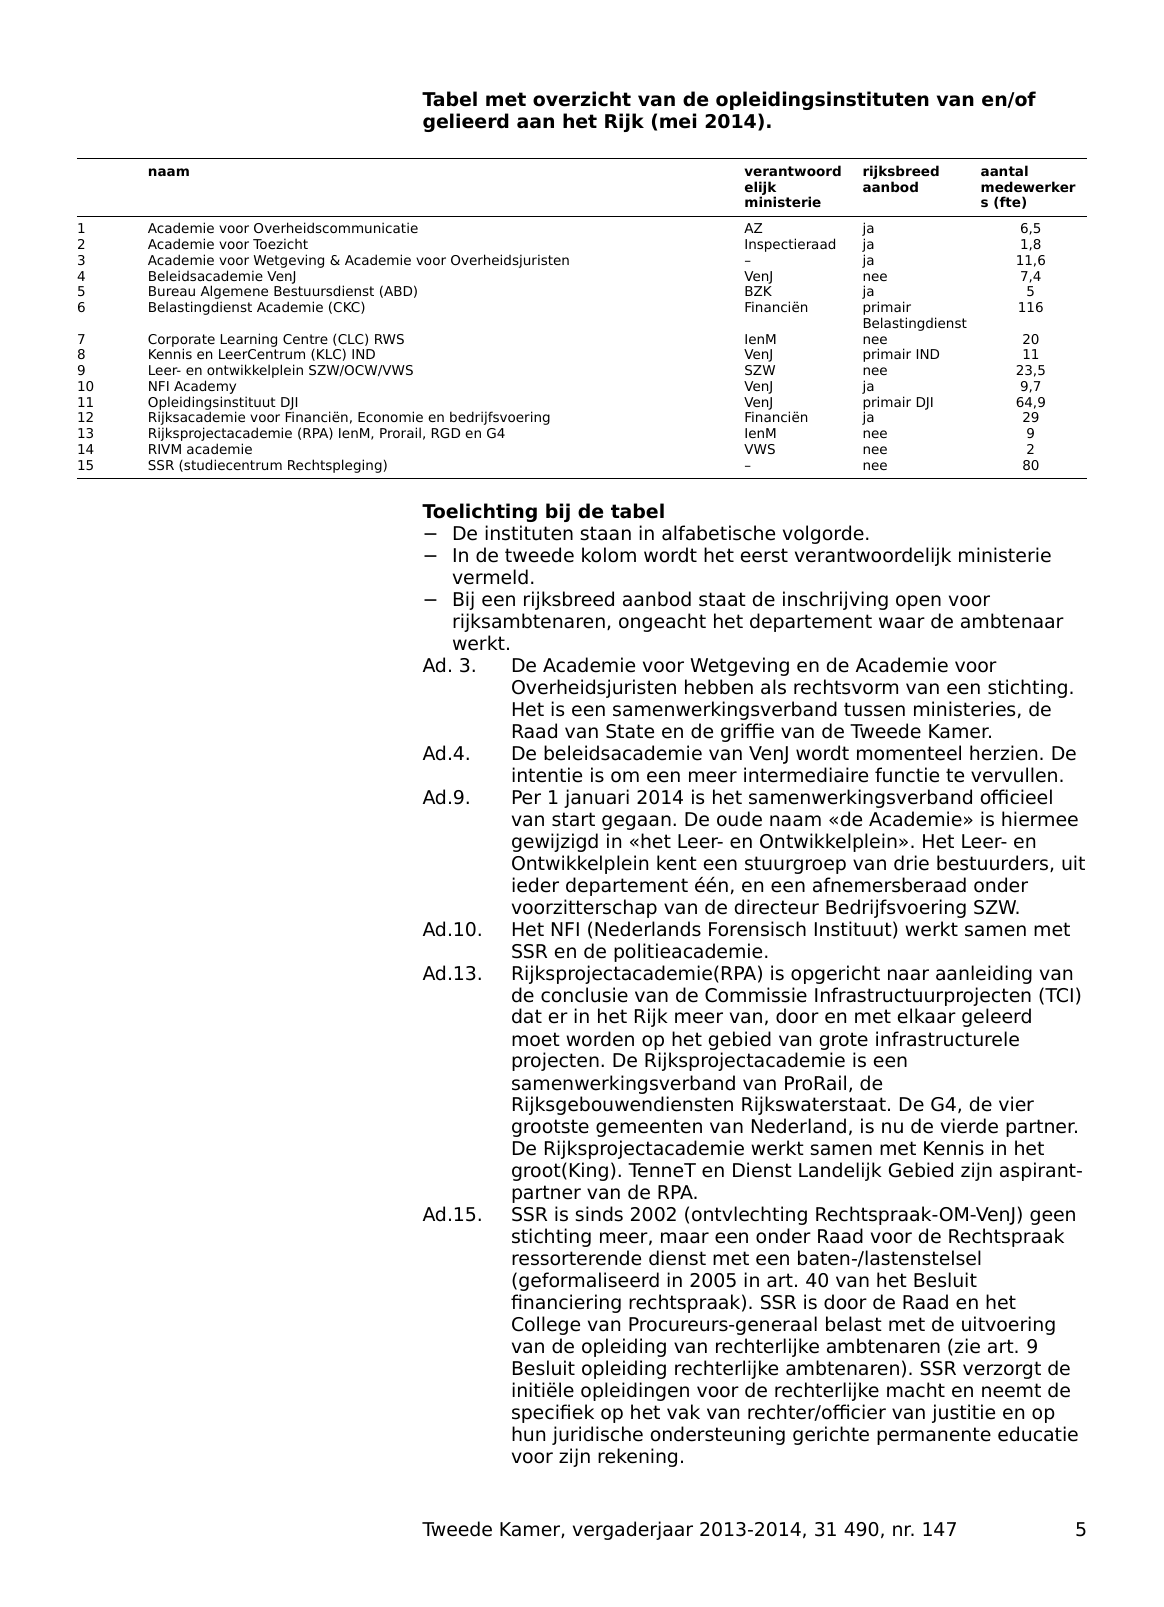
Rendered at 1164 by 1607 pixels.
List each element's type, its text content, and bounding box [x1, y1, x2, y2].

table_cell nee [856, 426, 974, 442]
table_cell 80 [974, 457, 1087, 478]
table_cell Corporate Learning Centre (CLC) RWS [142, 331, 738, 347]
table_cell ja [856, 284, 974, 300]
table_cell 9,7 [974, 379, 1087, 394]
table_cell Kennis en LeerCentrum (KLC) IND [142, 347, 738, 363]
table_cell Bureau Algemene Bestuursdienst (ABD) [142, 284, 738, 300]
table_cell 11 [974, 347, 1087, 363]
table_cell 7,4 [974, 269, 1087, 284]
table_cell primair Belastingdienst [856, 300, 974, 331]
table_cell 11 [77, 394, 142, 410]
text − Bij een rijksbreed aanbod staat de inschrijving open voor rijksambtenaren, ongeacht het departement waar de ambtenaar werkt. [422, 589, 1087, 655]
table_cell – [738, 253, 856, 268]
table_cell ja [856, 410, 974, 426]
table_cell 5 [974, 284, 1087, 300]
table_cell Rijksacademie voor Financiën, Economie en bedrijfsvoering [142, 410, 738, 426]
table_cell 116 [974, 300, 1087, 331]
table_cell 7 [77, 331, 142, 347]
table_cell VenJ [738, 379, 856, 394]
text − In de tweede kolom wordt het eerst verantwoordelijk ministerie vermeld. [422, 545, 1087, 589]
table_cell 9 [974, 426, 1087, 442]
table_cell nee [856, 363, 974, 379]
table_cell primair IND [856, 347, 974, 363]
subtitle Toelichting bij de tabel [422, 501, 1087, 523]
table_cell Beleidsacademie VenJ [142, 269, 738, 284]
table_header verantwoordelijk ministerie [738, 159, 856, 216]
table_cell 13 [77, 426, 142, 442]
table_cell ja [856, 379, 974, 394]
table_cell ja [856, 217, 974, 237]
table_cell 1,8 [974, 237, 1087, 253]
table_cell Opleidingsinstituut DJI [142, 394, 738, 410]
table_cell 8 [77, 347, 142, 363]
table_cell VenJ [738, 269, 856, 284]
table_cell 20 [974, 331, 1087, 347]
table_cell Financiën [738, 410, 856, 426]
table_cell nee [856, 442, 974, 457]
table_cell 29 [974, 410, 1087, 426]
text Ad.10. Het NFI (Nederlands Forensisch Instituut) werkt samen met SSR en de politieacademie. [422, 918, 1087, 962]
table_cell BZK [738, 284, 856, 300]
text Ad.13. Rijksprojectacademie(RPA) is opgericht naar aanleiding van de conclusie van de Commissie Infrastructuurprojecten (TCI) dat er in het Rijk meer van, door en met elkaar geleerd moet worden op het gebied van grote infrastructurele projecten. De Rijksprojectacademie is een samenwerkingsverband van ProRail, de Rijksgebouwendiensten Rijkswaterstaat. De G4, de vier grootste gemeenten van Nederland, is nu de vierde partner. De Rijksprojectacademie werkt samen met Kennis in het groot(King). TenneT en Dienst Landelijk Gebied zijn aspirant-partner van de RPA. [422, 962, 1087, 1204]
table_cell SSR (studiecentrum Rechtspleging) [142, 457, 738, 478]
table_cell Rijksprojectacademie (RPA) IenM, Prorail, RGD en G4 [142, 426, 738, 442]
text Ad. 3. De Academie voor Wetgeving en de Academie voor Overheidsjuristen hebben als rechtsvorm van een stichting. Het is een samenwerkingsverband tussen ministeries, de Raad van State en de griffie van de Tweede Kamer. [422, 655, 1087, 743]
subtitle Tabel met overzicht van de opleidingsinstituten van en/of gelieerd aan het Rijk (mei 2014). [77, 89, 1087, 133]
text Ad.9. Per 1 januari 2014 is het samenwerkingsverband officieel van start gegaan. De oude naam «de Academie» is hiermee gewijzigd in «het Leer- en Ontwikkelplein». Het Leer- en Ontwikkelplein kent een stuurgroep van drie bestuurders, uit ieder departement één, en een afnemersberaad onder voorzitterschap van de directeur Bedrijfsvoering SZW. [422, 787, 1087, 918]
table_header [77, 159, 142, 216]
table_cell ja [856, 253, 974, 268]
table_cell 6 [77, 300, 142, 331]
table_cell 2 [77, 237, 142, 253]
table_cell 23,5 [974, 363, 1087, 379]
table_cell Academie voor Toezicht [142, 237, 738, 253]
table_cell Financiën [738, 300, 856, 331]
table_cell SZW [738, 363, 856, 379]
table_cell RIVM academie [142, 442, 738, 457]
table_header rijksbreed aanbod [856, 159, 974, 216]
table_cell Belastingdienst Academie (CKC) [142, 300, 738, 331]
table_cell primair DJI [856, 394, 974, 410]
table_cell 11,6 [974, 253, 1087, 268]
table_cell 15 [77, 457, 142, 478]
table_cell IenM [738, 331, 856, 347]
table_cell 4 [77, 269, 142, 284]
table_cell Inspectieraad [738, 237, 856, 253]
table_cell VWS [738, 442, 856, 457]
table_cell – [738, 457, 856, 478]
table_cell ja [856, 237, 974, 253]
table_cell 10 [77, 379, 142, 394]
table_cell nee [856, 457, 974, 478]
table_cell AZ [738, 217, 856, 237]
table_cell 1 [77, 217, 142, 237]
table_cell VenJ [738, 394, 856, 410]
table_cell Academie voor Wetgeving & Academie voor Overheidsjuristen [142, 253, 738, 268]
table_cell 9 [77, 363, 142, 379]
table_cell 14 [77, 442, 142, 457]
table_cell Leer- en ontwikkelplein SZW/OCW/VWS [142, 363, 738, 379]
table_header aantal medewerkers (fte) [974, 159, 1087, 216]
table_cell IenM [738, 426, 856, 442]
table_cell 3 [77, 253, 142, 268]
table_cell 6,5 [974, 217, 1087, 237]
table_cell nee [856, 269, 974, 284]
table_cell NFI Academy [142, 379, 738, 394]
table_header naam [142, 159, 738, 216]
table_cell Academie voor Overheidscommunicatie [142, 217, 738, 237]
text − De instituten staan in alfabetische volgorde. [422, 523, 1087, 545]
table_cell 5 [77, 284, 142, 300]
table_cell 12 [77, 410, 142, 426]
table_cell nee [856, 331, 974, 347]
text Ad.15. SSR is sinds 2002 (ontvlechting Rechtspraak-OM-VenJ) geen stichting meer, maar een onder Raad voor de Rechtspraak ressorterende dienst met een baten-/lastenstelsel (geformaliseerd in 2005 in art. 40 van het Besluit financiering rechtspraak). SSR is door de Raad en het College van Procureurs-generaal belast met de uitvoering van de opleiding van rechterlijke ambtenaren (zie art. 9 Besluit opleiding rechterlijke ambtenaren). SSR verzorgt de initiële opleidingen voor de rechterlijke macht en neemt de specifiek op het vak van rechter/officier van justitie en op hun juridische ondersteuning gerichte permanente educatie voor zijn rekening. [422, 1204, 1087, 1468]
table_cell 2 [974, 442, 1087, 457]
table_cell 64,9 [974, 394, 1087, 410]
table_cell VenJ [738, 347, 856, 363]
text Ad.4. De beleidsacademie van VenJ wordt momenteel herzien. De intentie is om een meer intermediaire functie te vervullen. [422, 743, 1087, 787]
